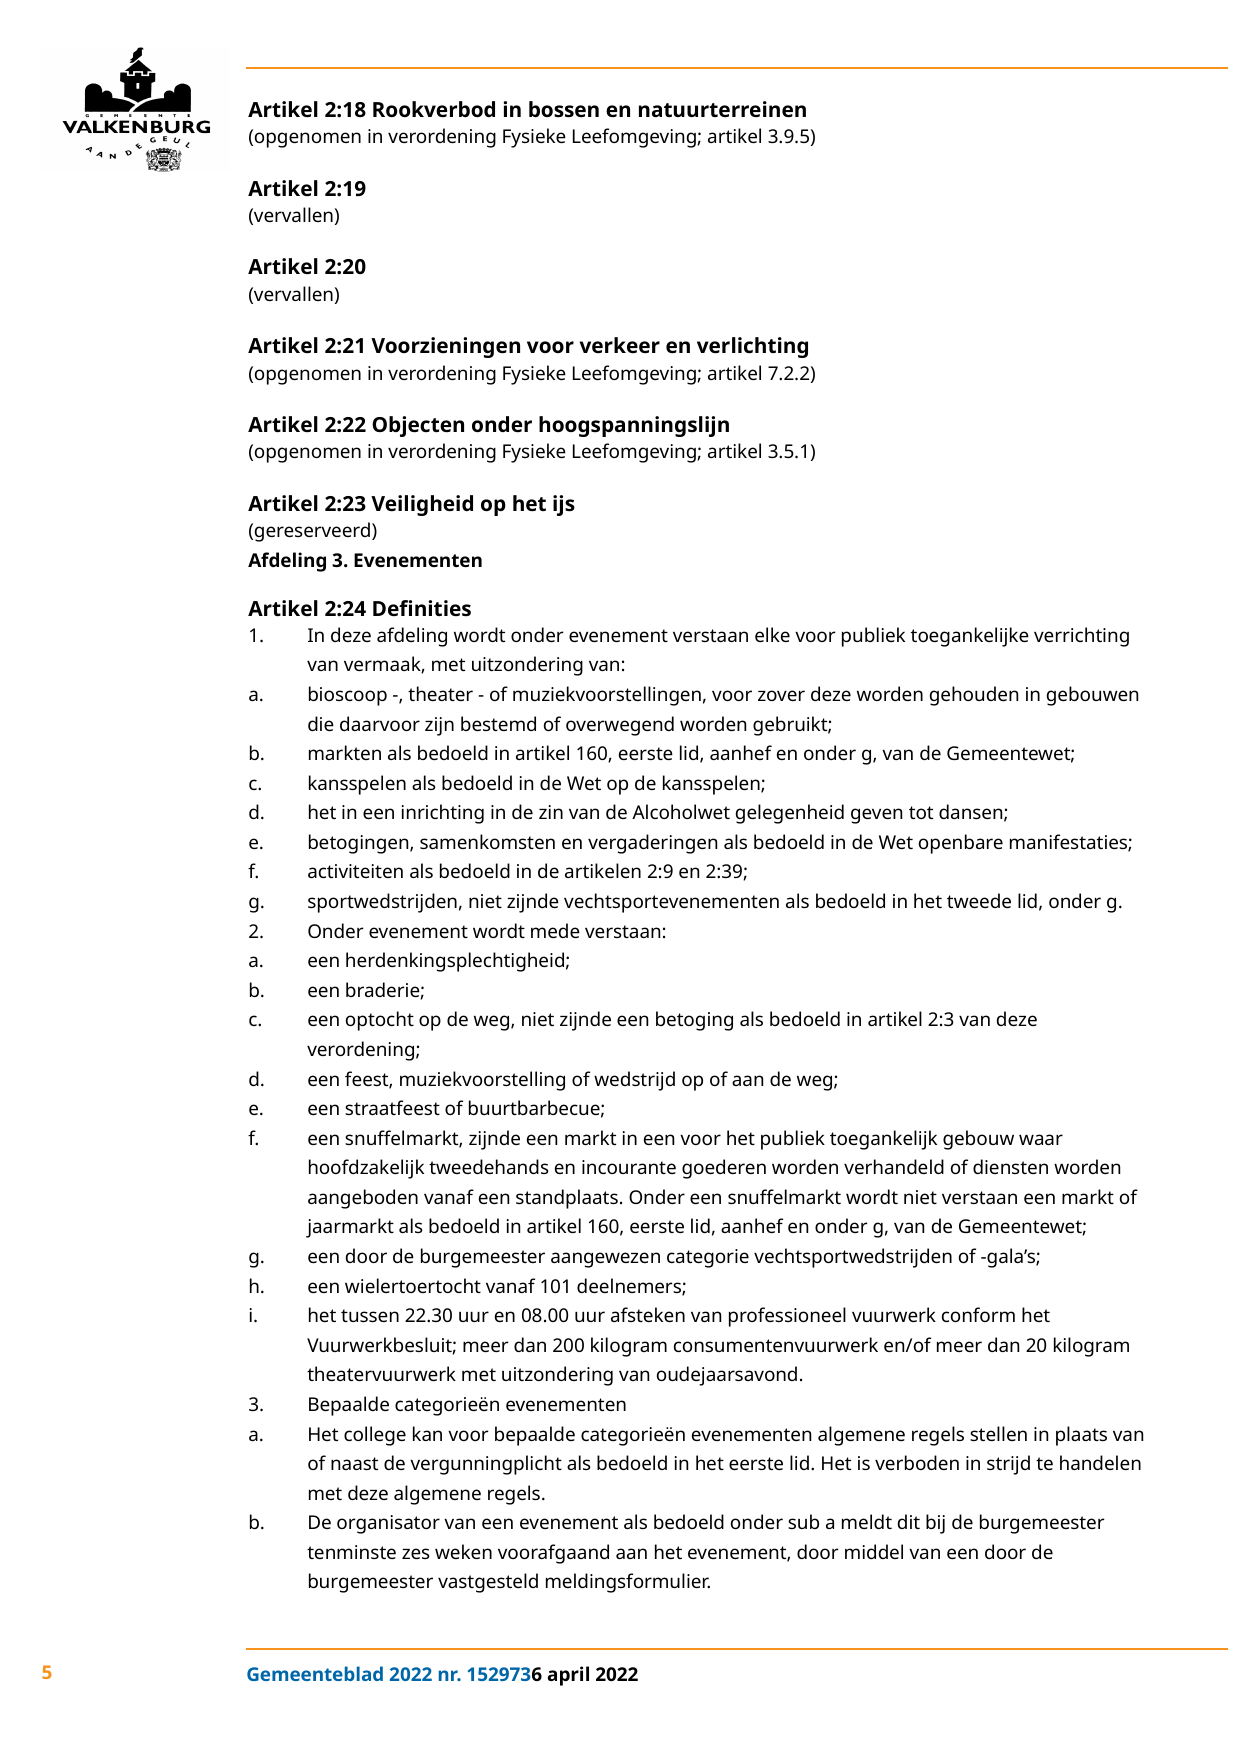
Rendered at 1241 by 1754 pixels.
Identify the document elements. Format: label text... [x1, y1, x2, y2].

list een feest, muziekvoorstelling of wedstrijd op of aan de weg; [248, 1066, 1152, 1092]
text (gereserveerd) [248, 517, 1152, 543]
text Artikel 2:22 Objecten onder hoogspanningslijn [248, 410, 1152, 439]
list een herdenkingsplechtigheid; [248, 947, 1152, 973]
list Bepaalde categorieën evenementen [248, 1391, 1152, 1417]
text Artikel 2:23 Veiligheid op het ijs [248, 489, 1152, 517]
list het tussen 22.30 uur en 08.00 uur afsteken van professioneel vuurwerk conform het Vuurwerkbesluit; meer dan 200 kilogram consumentenvuurwerk en/of meer dan 20 kilogram theatervuurwerk met uitzondering van oudejaarsavond. [248, 1302, 1152, 1387]
list Het college kan voor bepaalde categorieën evenementen algemene regels stellen in plaats van of naast de vergunningplicht als bedoeld in het eerste lid. Het is verboden in strijd te handelen met deze algemene regels. [248, 1421, 1152, 1506]
text Artikel 2:18 Rookverbod in bossen en natuurterreinen [248, 95, 1152, 123]
text (opgenomen in verordening Fysieke Leefomgeving; artikel 7.2.2) [248, 360, 1152, 386]
list Onder evenement wordt mede verstaan: [248, 918, 1152, 944]
list een door de burgemeester aangewezen categorie vechtsportwedstrijden of -gala’s; [248, 1243, 1152, 1269]
text (opgenomen in verordening Fysieke Leefomgeving; artikel 3.9.5) [248, 123, 1152, 149]
text (vervallen) [248, 202, 1152, 228]
list sportwedstrijden, niet zijnde vechtsportevenementen als bedoeld in het tweede lid, onder g. [248, 888, 1152, 914]
picture [41, 47, 231, 172]
list een braderie; [248, 977, 1152, 1003]
text (vervallen) [248, 281, 1152, 307]
text Afdeling 3. Evenementen [248, 547, 1152, 573]
text (opgenomen in verordening Fysieke Leefomgeving; artikel 3.5.1) [248, 439, 1152, 464]
list markten als bedoeld in artikel 160, eerste lid, aanhef en onder g, van de Gemeentewet; [248, 740, 1152, 766]
list het in een inrichting in de zin van de Alcoholwet gelegenheid geven tot dansen; [248, 799, 1152, 825]
text Artikel 2:20 [248, 252, 1152, 281]
text Artikel 2:24 Definities [248, 594, 1152, 622]
list In deze afdeling wordt onder evenement verstaan elke voor publiek toegankelijke verrichting van vermaak, met uitzondering van: [248, 622, 1152, 677]
list een snuffelmarkt, zijnde een markt in een voor het publiek toegankelijk gebouw waar hoofdzakelijk tweedehands en incourante goederen worden verhandeld of diensten worden aangeboden vanaf een standplaats. Onder een snuffelmarkt wordt niet verstaan een markt of jaarmarkt als bedoeld in artikel 160, eerste lid, aanhef en onder g, van de Gemeentewet; [248, 1125, 1152, 1239]
list kansspelen als bedoeld in de Wet op de kansspelen; [248, 770, 1152, 796]
list een optocht op de weg, niet zijnde een betoging als bedoeld in artikel 2:3 van deze verordening; [248, 1007, 1152, 1062]
list activiteiten als bedoeld in de artikelen 2:9 en 2:39; [248, 859, 1152, 884]
text Artikel 2:19 [248, 174, 1152, 202]
text Artikel 2:21 Voorzieningen voor verkeer en verlichting [248, 331, 1152, 360]
list betogingen, samenkomsten en vergaderingen als bedoeld in de Wet openbare manifestaties; [248, 829, 1152, 855]
list een wielertoertocht vanaf 101 deelnemers; [248, 1273, 1152, 1299]
list bioscoop -, theater - of muziekvoorstellingen, voor zover deze worden gehouden in gebouwen die daarvoor zijn bestemd of overwegend worden gebruikt; [248, 681, 1152, 737]
list een straatfeest of buurtbarbecue; [248, 1095, 1152, 1121]
list De organisator van een evenement als bedoeld onder sub a meldt dit bij de burgemeester tenminste zes weken voorafgaand aan het evenement, door middel van een door de burgemeester vastgesteld meldingsformulier. [248, 1509, 1152, 1594]
